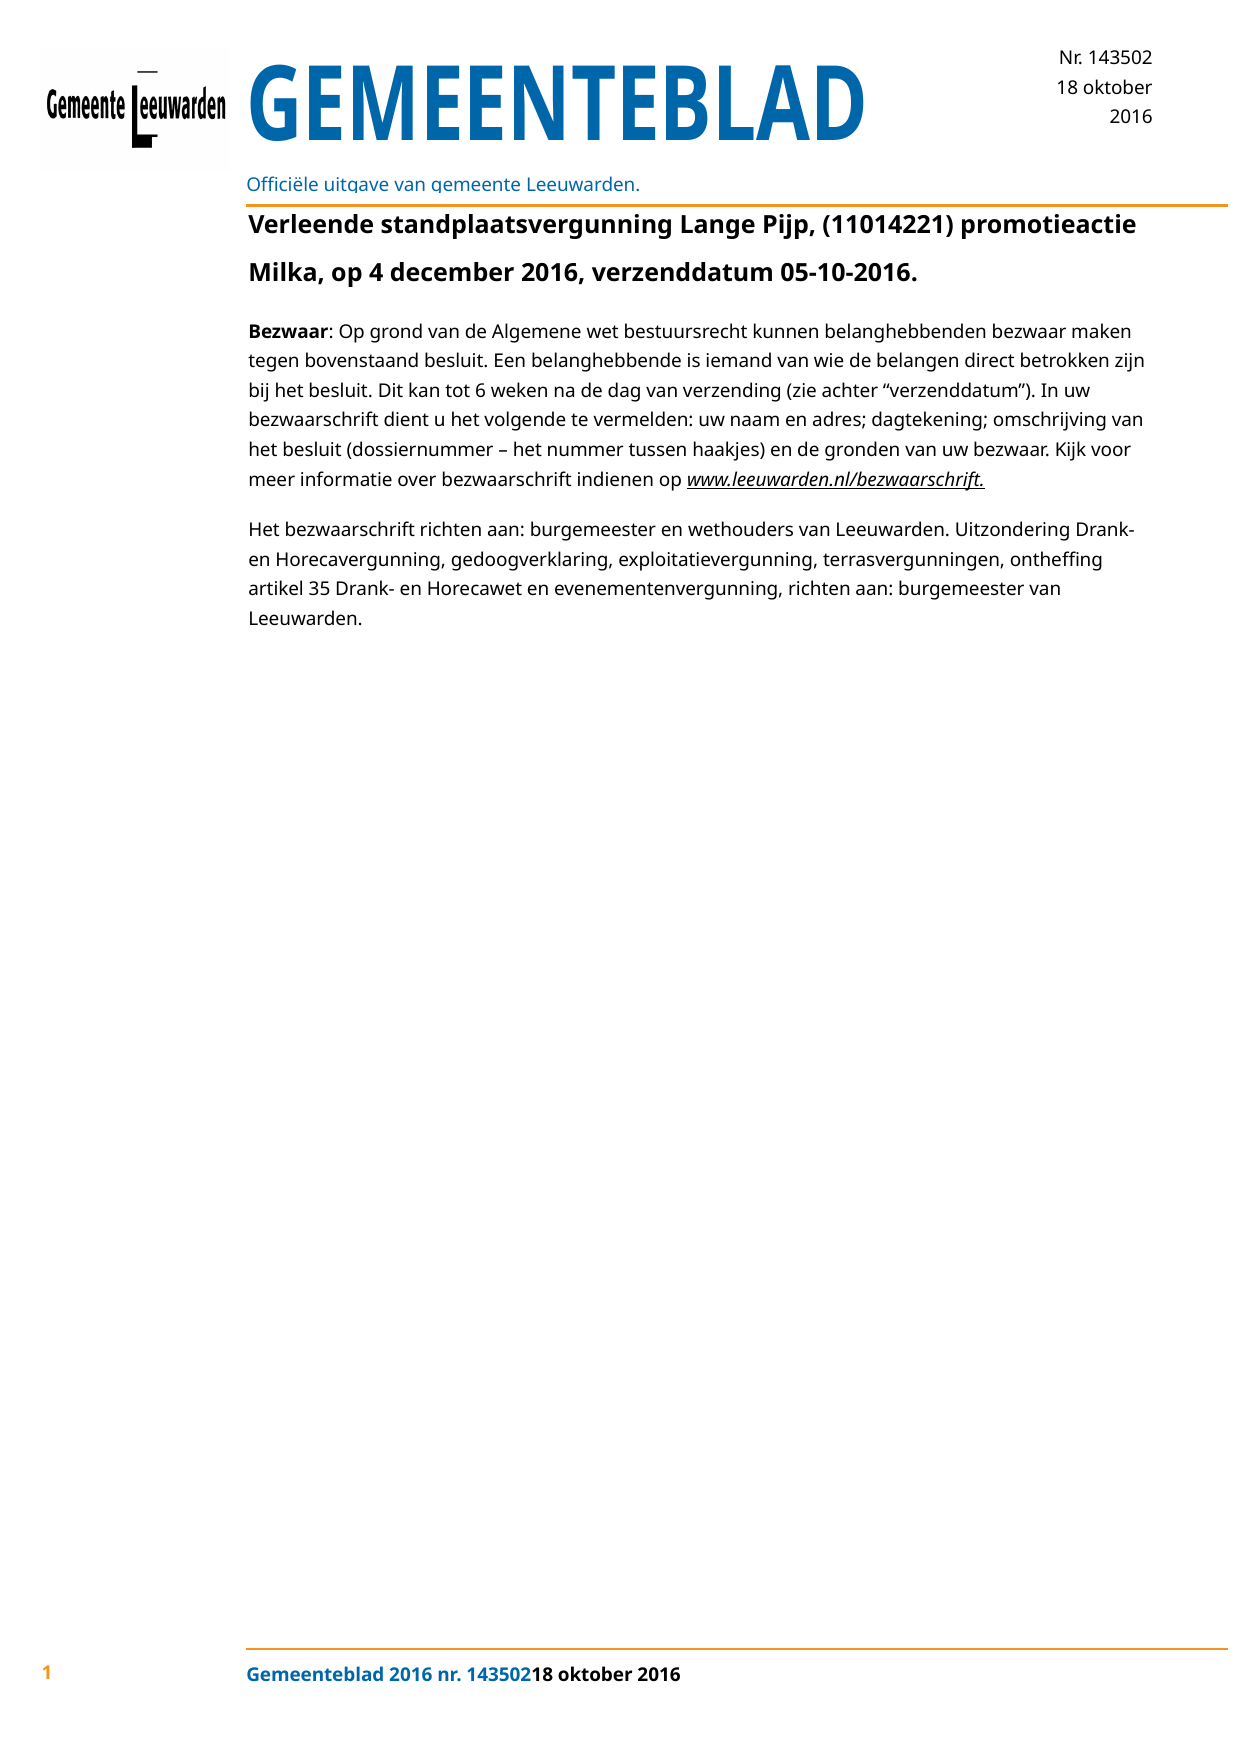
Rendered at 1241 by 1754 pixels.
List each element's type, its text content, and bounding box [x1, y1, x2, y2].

text Het bezwaarschrift richten aan: burgemeester en wethouders van Leeuwarden. Uitzondering Drank- en Horecavergunning, gedoogverklaring, exploitatievergunning, terrasvergunningen, ontheffing artikel 35 Drank- en Horecawet en evenementenvergunning, richten aan: burgemeester van Leeuwarden. [248, 516, 1152, 631]
text Verleende standplaatsvergunning Lange Pijp, (11014221) promotieactie Milka, op 4 december 2016, verzenddatum 05-10-2016. [248, 207, 1152, 288]
text Bezwaar: Op grond van de Algemene wet bestuursrecht kunnen belanghebbenden bezwaar maken tegen bovenstaand besluit. Een belanghebbende is iemand van wie de belangen direct betrokken zijn bij het besluit. Dit kan tot 6 weken na de dag van verzending (zie achter “verzenddatum”). In uw bezwaarschrift dient u het volgende te vermelden: uw naam en adres; dagtekening; omschrijving van het besluit (dossiernummer – het nummer tussen haakjes) en de gronden van uw bezwaar. Kijk voor meer informatie over bezwaarschrift indienen op www.leeuwarden.nl/bezwaarschrift. [248, 318, 1152, 492]
picture [41, 47, 231, 172]
